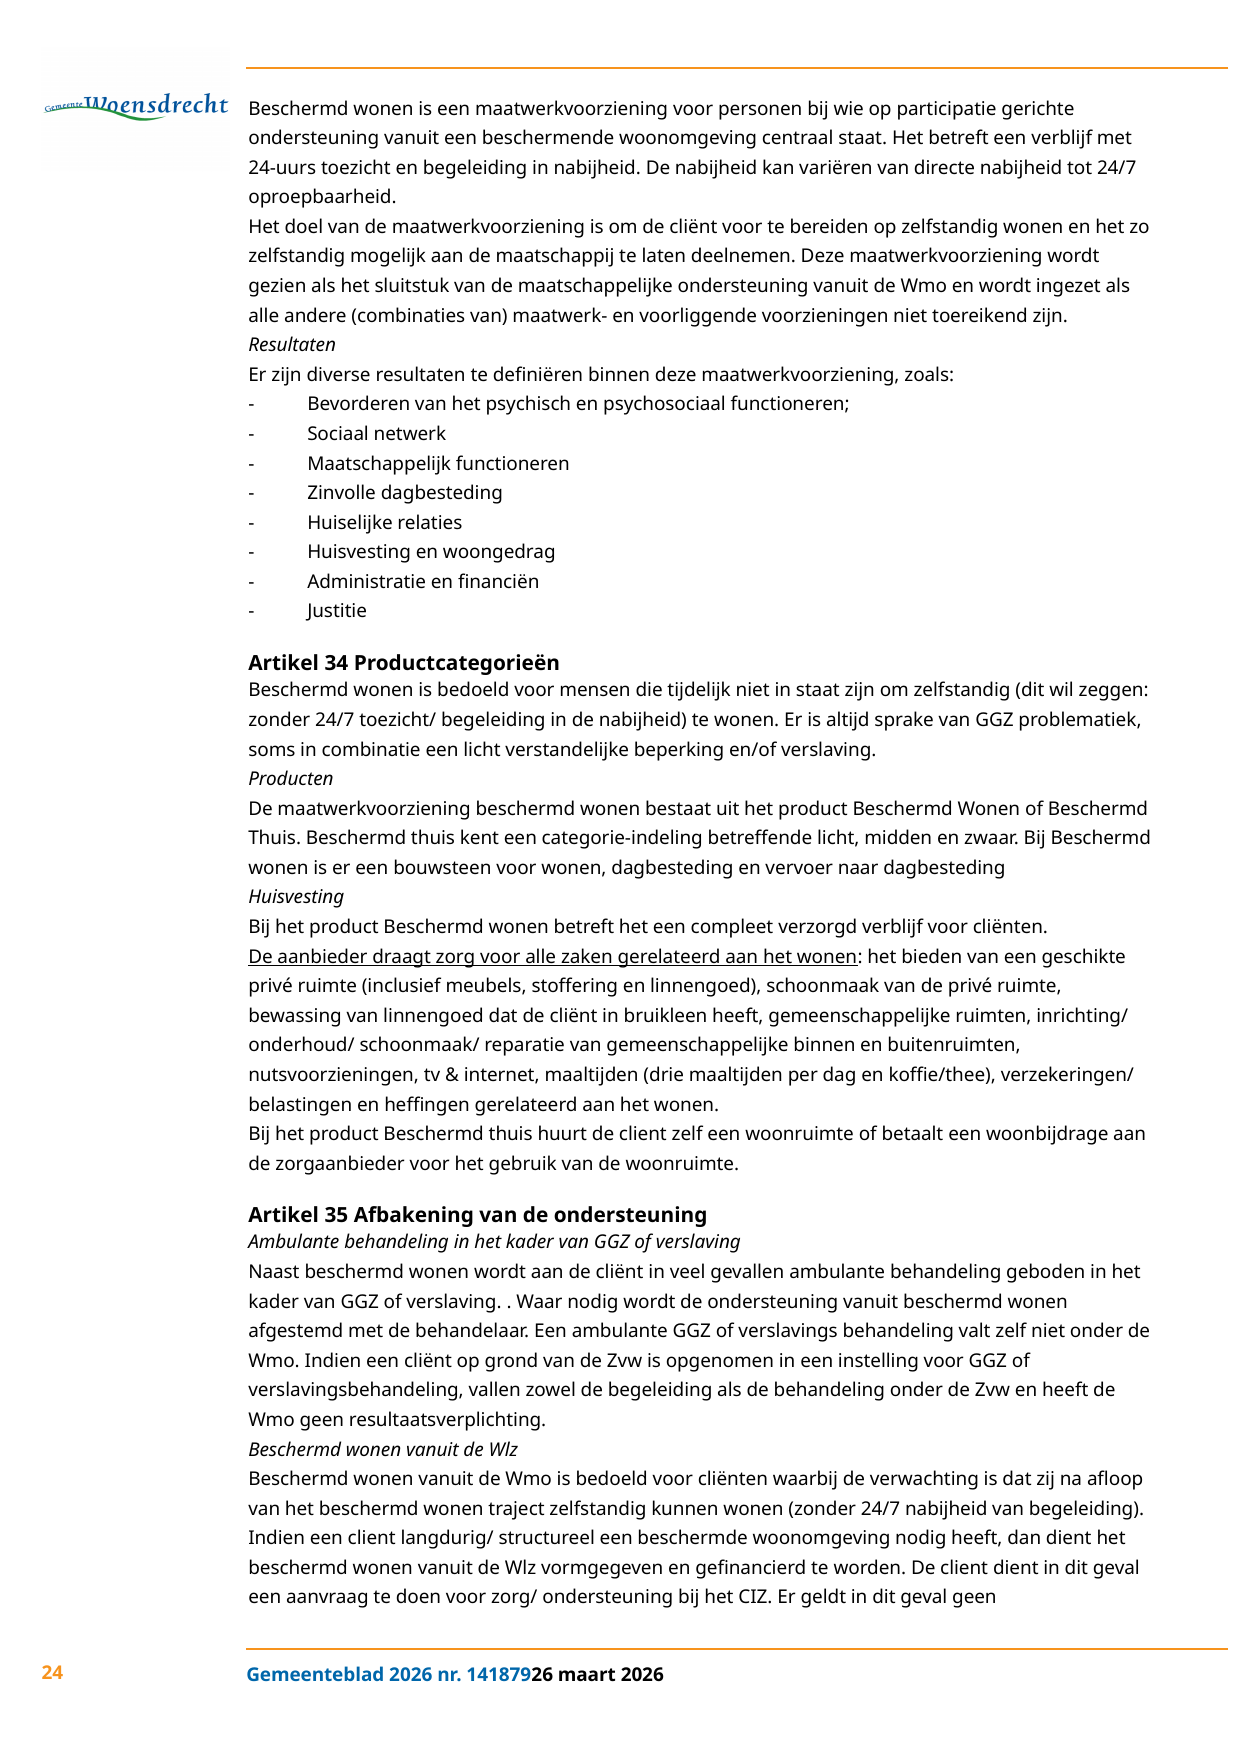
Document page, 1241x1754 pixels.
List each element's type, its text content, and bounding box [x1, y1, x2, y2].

text Resultaten [248, 331, 1152, 357]
text Artikel 35 Afbakening van de ondersteuning [248, 1200, 1152, 1229]
list Sociaal netwerk [248, 420, 1152, 446]
text De maatwerkvoorziening beschermd wonen bestaat uit het product Beschermd Wonen of Beschermd Thuis. Beschermd thuis kent een categorie-indeling betreffende licht, midden en zwaar. Bij Beschermd wonen is er een bouwsteen voor wonen, dagbesteding en vervoer naar dagbesteding [248, 795, 1152, 880]
text Beschermd wonen vanuit de Wmo is bedoeld voor cliënten waarbij de verwachting is dat zij na afloop van het beschermd wonen traject zelfstandig kunnen wonen (zonder 24/7 nabijheid van begeleiding). Indien een client langdurig/ structureel een beschermde woonomgeving nodig heeft, dan dient het beschermd wonen vanuit de Wlz vormgegeven en gefinancierd te worden. De client dient in dit geval een aanvraag te doen voor zorg/ ondersteuning bij het CIZ. Er geldt in dit geval geen [248, 1465, 1152, 1609]
text Ambulante behandeling in het kader van GGZ of verslaving [248, 1229, 1152, 1254]
text Beschermd wonen is een maatwerkvoorziening voor personen bij wie op participatie gerichte ondersteuning vanuit een beschermende woonomgeving centraal staat. Het betreft een verblijf met 24-uurs toezicht en begeleiding in nabijheid. De nabijheid kan variëren van directe nabijheid tot 24/7 oproepbaarheid. [248, 95, 1152, 209]
text Het doel van de maatwerkvoorziening is om de cliënt voor te bereiden op zelfstandig wonen en het zo zelfstandig mogelijk aan de maatschappij te laten deelnemen. Deze maatwerkvoorziening wordt gezien als het sluitstuk van de maatschappelijke ondersteuning vanuit de Wmo en wordt ingezet als alle andere (combinaties van) maatwerk- en voorliggende voorzieningen niet toereikend zijn. [248, 213, 1152, 328]
list Administratie en financiën [248, 568, 1152, 594]
text Huisvesting [248, 884, 1152, 909]
picture [41, 47, 231, 172]
text Producten [248, 765, 1152, 791]
text Beschermd wonen is bedoeld voor mensen die tijdelijk niet in staat zijn om zelfstandig (dit wil zeggen: zonder 24/7 toezicht/ begeleiding in de nabijheid) te wonen. Er is altijd sprake van GGZ problematiek, soms in combinatie een licht verstandelijke beperking en/of verslaving. [248, 677, 1152, 761]
text Beschermd wonen vanuit de Wlz [248, 1436, 1152, 1462]
text Er zijn diverse resultaten te definiëren binnen deze maatwerkvoorziening, zoals: [248, 361, 1152, 387]
text Bij het product Beschermd thuis huurt de client zelf een woonruimte of betaalt een woonbijdrage aan de zorgaanbieder voor het gebruik van de woonruimte. [248, 1120, 1152, 1176]
list Justitie [248, 598, 1152, 623]
list Huisvesting en woongedrag [248, 538, 1152, 564]
list Maatschappelijk functioneren [248, 450, 1152, 476]
list Huiselijke relaties [248, 509, 1152, 535]
text De aanbieder draagt zorg voor alle zaken gerelateerd aan het wonen: het bieden van een geschikte privé ruimte (inclusief meubels, stoffering en linnengoed), schoonmaak van de privé ruimte, bewassing van linnengoed dat de cliënt in bruikleen heeft, gemeenschappelijke ruimten, inrichting/ onderhoud/ schoonmaak/ reparatie van gemeenschappelijke binnen en buitenruimten, nutsvoorzieningen, tv & internet, maaltijden (drie maaltijden per dag en koffie/thee), verzekeringen/ belastingen en heffingen gerelateerd aan het wonen. [248, 943, 1152, 1116]
list Bevorderen van het psychisch en psychosociaal functioneren; [248, 391, 1152, 416]
text Bij het product Beschermd wonen betreft het een compleet verzorgd verblijf voor cliënten. [248, 913, 1152, 939]
list Zinvolle dagbesteding [248, 479, 1152, 505]
text Naast beschermd wonen wordt aan de cliënt in veel gevallen ambulante behandeling geboden in het kader van GGZ of verslaving. . Waar nodig wordt de ondersteuning vanuit beschermd wonen afgestemd met de behandelaar. Een ambulante GGZ of verslavings behandeling valt zelf niet onder de Wmo. Indien een cliënt op grond van de Zvw is opgenomen in een instelling voor GGZ of verslavingsbehandeling, vallen zowel de begeleiding als de behandeling onder de Zvw en heeft de Wmo geen resultaatsverplichting. [248, 1258, 1152, 1432]
text Artikel 34 Productcategorieën [248, 648, 1152, 677]
